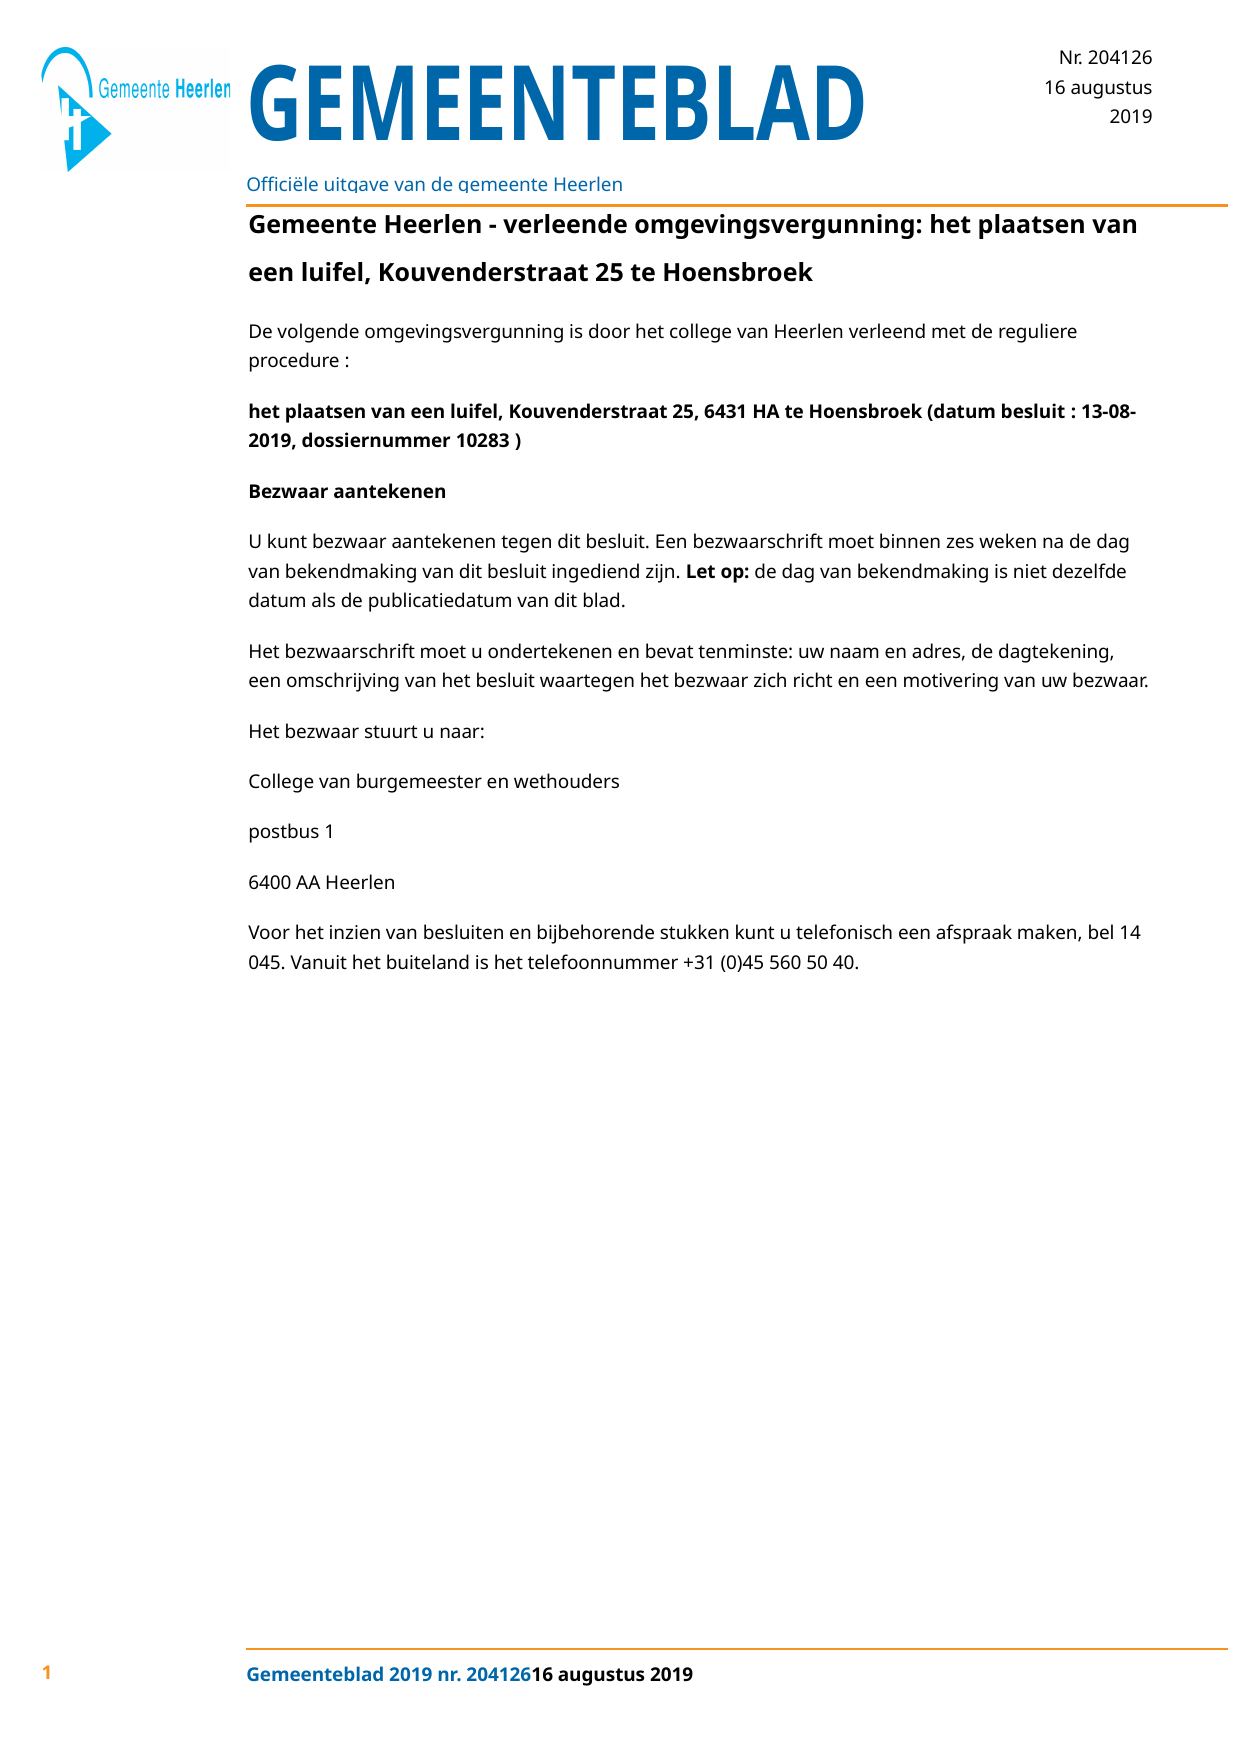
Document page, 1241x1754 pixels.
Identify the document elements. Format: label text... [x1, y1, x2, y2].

text College van burgemeester en wethouders [248, 768, 1152, 794]
text Het bezwaarschrift moet u ondertekenen en bevat tenminste: uw naam en adres, de dagtekening, een omschrijving van het besluit waartegen het bezwaar zich richt en een motivering van uw bezwaar. [248, 638, 1152, 693]
text Bezwaar aantekenen [248, 478, 1152, 504]
text het plaatsen van een luifel, Kouvenderstraat 25, 6431 HA te Hoensbroek (datum besluit : 13-08-2019, dossiernummer 10283 ) [248, 398, 1152, 453]
text De volgende omgevingsvergunning is door het college van Heerlen verleend met de reguliere procedure : [248, 318, 1152, 373]
picture [41, 47, 231, 172]
text postbus 1 [248, 819, 1152, 844]
text U kunt bezwaar aantekenen tegen dit besluit. Een bezwaarschrift moet binnen zes weken na de dag van bekendmaking van dit besluit ingediend zijn. Let op: de dag van bekendmaking is niet dezelfde datum als de publicatiedatum van dit blad. [248, 528, 1152, 613]
text 6400 AA Heerlen [248, 869, 1152, 895]
text Het bezwaar stuurt u naar: [248, 718, 1152, 744]
picture [41, 47, 58, 70]
text Gemeente Heerlen - verleende omgevingsvergunning: het plaatsen van een luifel, Kouvenderstraat 25 te Hoensbroek [248, 207, 1152, 288]
text Voor het inzien van besluiten en bijbehorende stukken kunt u telefonisch een afspraak maken, bel 14 045. Vanuit het buiteland is het telefoonnummer +31 (0)45 560 50 40. [248, 919, 1152, 975]
